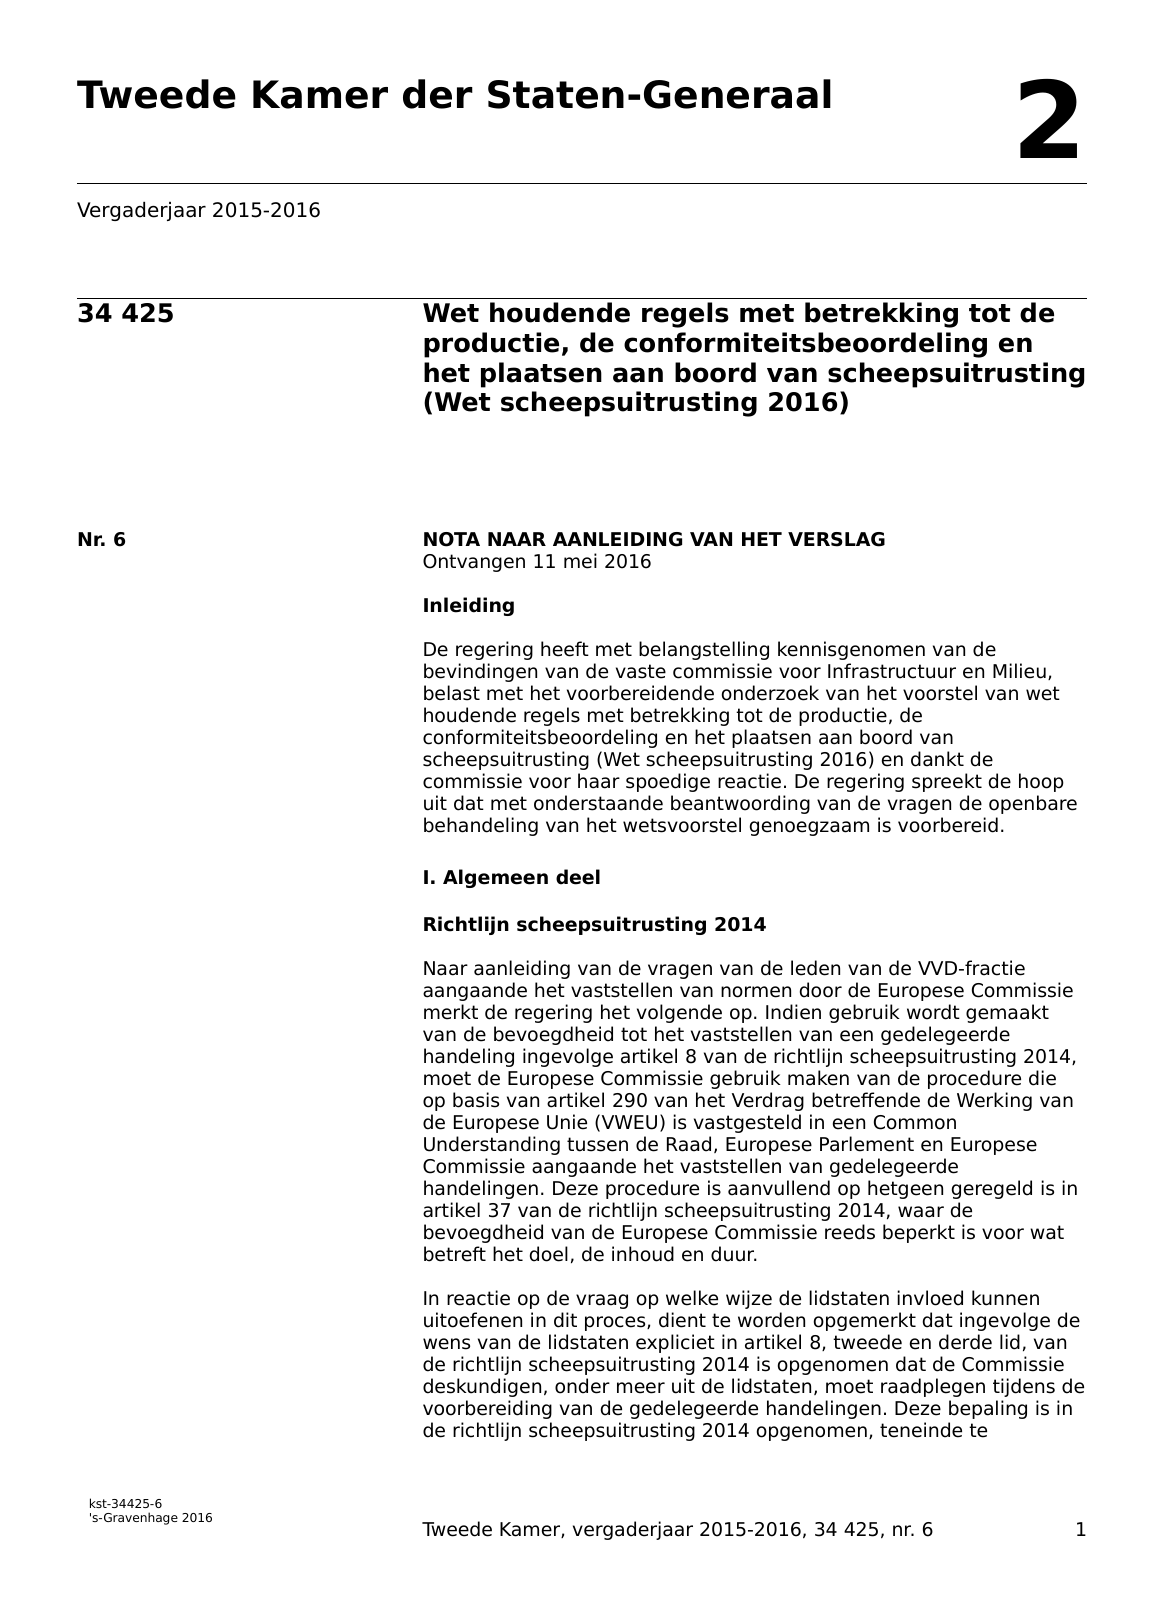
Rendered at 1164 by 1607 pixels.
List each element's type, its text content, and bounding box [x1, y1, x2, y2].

subtitle Richtlijn scheepsuitrusting 2014 [422, 914, 1087, 936]
text De regering heeft met belangstelling kennisgenomen van de bevindingen van de vaste commissie voor Infrastructuur en Milieu, belast met het voorbereidende onderzoek van het voorstel van wet houdende regels met betrekking tot de productie, de conformiteitsbeoordeling en het plaatsen aan boord van scheepsuitrusting (Wet scheepsuitrusting 2016) en dankt de commissie voor haar spoedige reactie. De regering spreekt de hoop uit dat met onderstaande beantwoording van de vragen de openbare behandeling van het wetsvoorstel genoegzaam is voorbereid. [422, 639, 1087, 837]
table_header Tweede Kamer der Staten-Generaal [77, 59, 886, 183]
text Ontvangen 11 mei 2016 [422, 551, 1087, 573]
subtitle Inleiding [422, 595, 1087, 617]
text 's-Gravenhage 2016 [88, 1511, 323, 1525]
subtitle 34 425 Wet houdende regels met betrekking tot de productie, de conformiteitsbeoordeling en het plaatsen aan boord van scheepsuitrusting (Wet scheepsuitrusting 2016) [77, 299, 1087, 418]
subtitle Nr. 6 NOTA NAAR AANLEIDING VAN HET VERSLAG [77, 529, 1087, 551]
subtitle I. Algemeen deel [422, 867, 1087, 889]
text In reactie op de vraag op welke wijze de lidstaten invloed kunnen uitoefenen in dit proces, dient te worden opgemerkt dat ingevolge de wens van de lidstaten expliciet in artikel 8, tweede en derde lid, van de richtlijn scheepsuitrusting 2014 is opgenomen dat de Commissie deskundigen, onder meer uit de lidstaten, moet raadplegen tijdens de voorbereiding van de gedelegeerde handelingen. Deze bepaling is in de richtlijn scheepsuitrusting 2014 opgenomen, teneinde te [422, 1288, 1087, 1442]
table_cell Vergaderjaar 2015-2016 [77, 184, 1087, 298]
text kst-34425-6 [88, 1497, 323, 1511]
table_header 2 [886, 59, 1087, 183]
text Naar aanleiding van de vragen van de leden van de VVD-fractie aangaande het vaststellen van normen door de Europese Commissie merkt de regering het volgende op. Indien gebruik wordt gemaakt van de bevoegdheid tot het vaststellen van een gedelegeerde handeling ingevolge artikel 8 van de richtlijn scheepsuitrusting 2014, moet de Europese Commissie gebruik maken van de procedure die op basis van artikel 290 van het Verdrag betreffende de Werking van de Europese Unie (VWEU) is vastgesteld in een Common Understanding tussen de Raad, Europese Parlement en Europese Commissie aangaande het vaststellen van gedelegeerde handelingen. Deze procedure is aanvullend op hetgeen geregeld is in artikel 37 van de richtlijn scheepsuitrusting 2014, waar de bevoegdheid van de Europese Commissie reeds beperkt is voor wat betreft het doel, de inhoud en duur. [422, 958, 1087, 1266]
